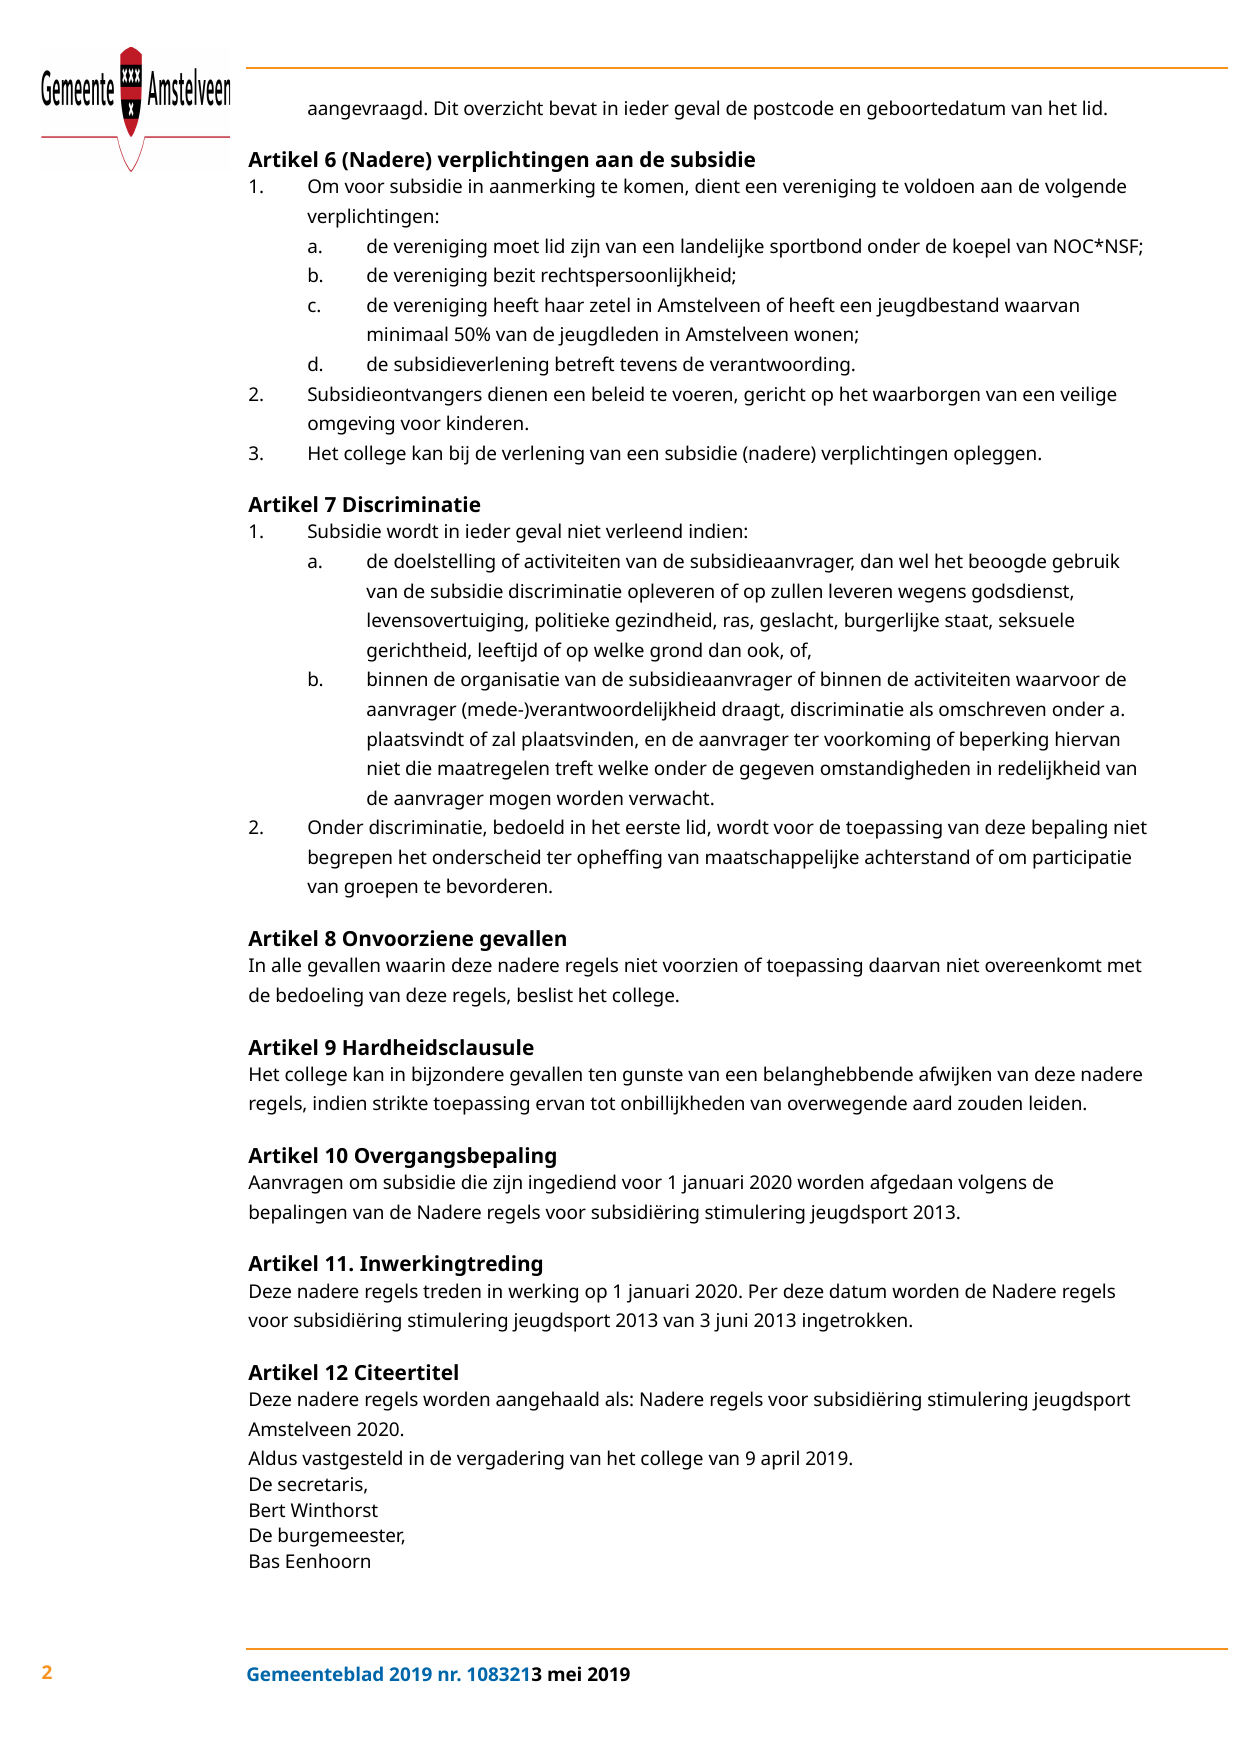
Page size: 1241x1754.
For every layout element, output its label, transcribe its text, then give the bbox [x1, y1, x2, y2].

list de vereniging bezit rechtspersoonlijkheid; [307, 262, 1152, 288]
text De secretaris, [248, 1471, 1152, 1497]
text Aldus vastgesteld in de vergadering van het college van 9 april 2019. [248, 1446, 1152, 1471]
list Subsidieontvangers dienen een beleid te voeren, gericht op het waarborgen van een veilige omgeving voor kinderen. [248, 381, 1152, 436]
text Artikel 8 Onvoorziene gevallen [248, 924, 1152, 953]
list de vereniging heeft haar zetel in Amstelveen of heeft een jeugdbestand waarvan minimaal 50% van de jeugdleden in Amstelveen wonen; [307, 292, 1152, 347]
text Artikel 6 (Nadere) verplichtingen aan de subsidie [248, 145, 1152, 174]
picture [41, 47, 231, 172]
list de vereniging moet lid zijn van een landelijke sportbond onder de koepel van NOC*NSF; [307, 233, 1152, 258]
text Het college kan in bijzondere gevallen ten gunste van een belanghebbende afwijken van deze nadere regels, indien strikte toepassing ervan tot onbillijkheden van overwegende aard zouden leiden. [248, 1061, 1152, 1116]
list Onder discriminatie, bedoeld in het eerste lid, wordt voor de toepassing van deze bepaling niet begrepen het onderscheid ter opheffing van maatschappelijke achterstand of om participatie van groepen te bevorderen. [248, 814, 1152, 899]
list binnen de organisatie van de subsidieaanvrager of binnen de activiteiten waarvoor de aanvrager (mede-)verantwoordelijkheid draagt, discriminatie als omschreven onder a. plaatsvindt of zal plaatsvinden, en de aanvrager ter voorkoming of beperking hiervan niet die maatregelen treft welke onder de gegeven omstandigheden in redelijkheid van de aanvrager mogen worden verwacht. [307, 667, 1152, 811]
text Artikel 12 Citeertitel [248, 1358, 1152, 1386]
text Aanvragen om subsidie die zijn ingediend voor 1 januari 2020 worden afgedaan volgens de bepalingen van de Nadere regels voor subsidiëring stimulering jeugdsport 2013. [248, 1169, 1152, 1225]
text Deze nadere regels treden in werking op 1 januari 2020. Per deze datum worden de Nadere regels voor subsidiëring stimulering jeugdsport 2013 van 3 juni 2013 ingetrokken. [248, 1278, 1152, 1333]
list de subsidieverlening betreft tevens de verantwoording. [307, 351, 1152, 377]
text Deze nadere regels worden aangehaald als: Nadere regels voor subsidiëring stimulering jeugdsport Amstelveen 2020. [248, 1386, 1152, 1442]
list Het college kan bij de verlening van een subsidie (nadere) verplichtingen opleggen. [248, 440, 1152, 466]
text Bas Eenhoorn [248, 1548, 1152, 1574]
list Subsidie wordt in ieder geval niet verleend indien: [248, 519, 1152, 544]
text Artikel 10 Overgangsbepaling [248, 1141, 1152, 1169]
list aangevraagd. Dit overzicht bevat in ieder geval de postcode en geboortedatum van het lid. [248, 95, 1152, 121]
text Artikel 11. Inwerkingtreding [248, 1249, 1152, 1278]
text De burgemeester, [248, 1523, 1152, 1548]
list de doelstelling of activiteiten van de subsidieaanvrager, dan wel het beoogde gebruik van de subsidie discriminatie opleveren of op zullen leveren wegens godsdienst, levensovertuiging, politieke gezindheid, ras, geslacht, burgerlijke staat, seksuele gerichtheid, leeftijd of op welke grond dan ook, of, [307, 548, 1152, 663]
list Om voor subsidie in aanmerking te komen, dient een vereniging te voldoen aan de volgende verplichtingen: [248, 174, 1152, 229]
text Bert Winthorst [248, 1497, 1152, 1523]
text Artikel 7 Discriminatie [248, 490, 1152, 519]
text In alle gevallen waarin deze nadere regels niet voorzien of toepassing daarvan niet overeenkomt met de bedoeling van deze regels, beslist het college. [248, 953, 1152, 1008]
text Artikel 9 Hardheidsclausule [248, 1033, 1152, 1061]
